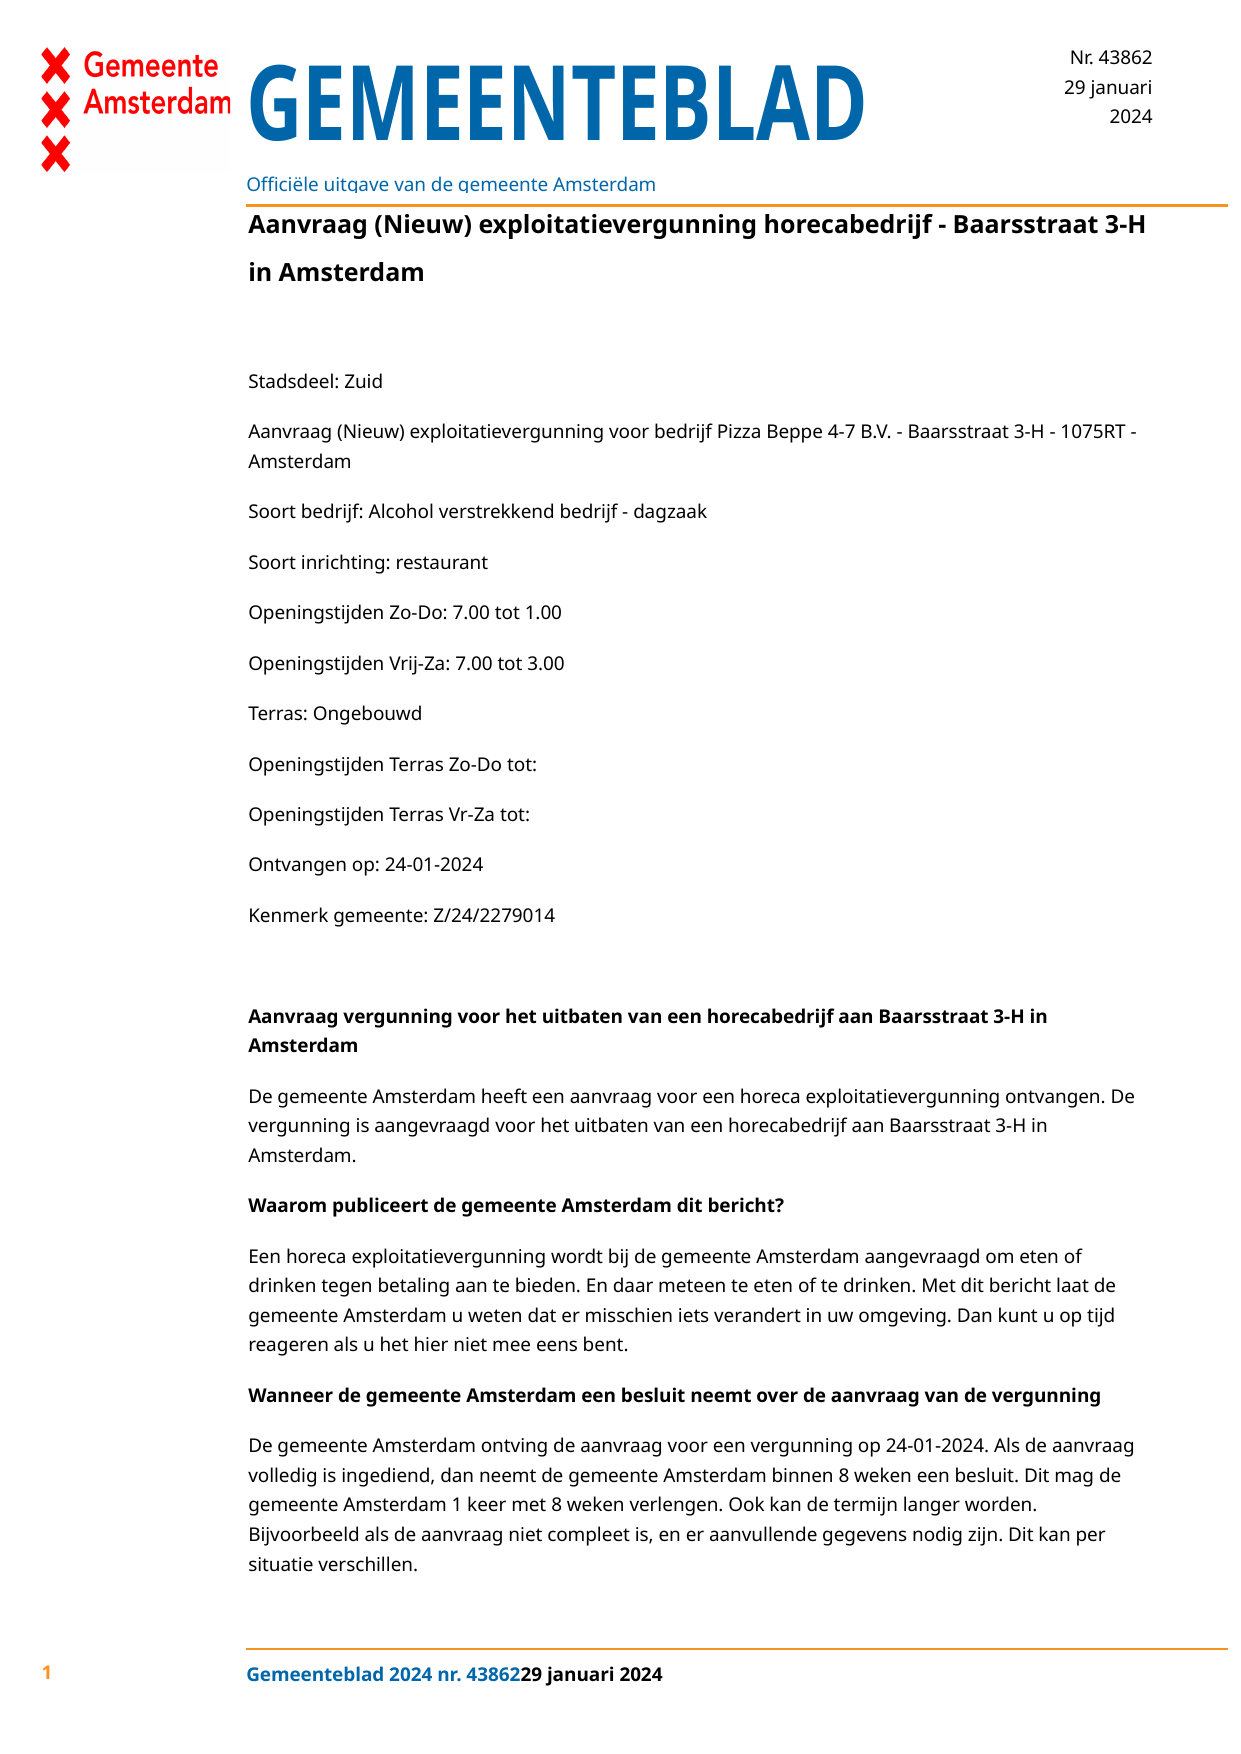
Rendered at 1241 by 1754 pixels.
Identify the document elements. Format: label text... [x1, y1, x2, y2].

text Soort inrichting: restaurant [248, 549, 1152, 575]
text Waarom publiceert de gemeente Amsterdam dit bericht? [248, 1192, 1152, 1218]
text Openingstijden Terras Vr-Za tot: [248, 801, 1152, 827]
text Een horeca exploitatievergunning wordt bij de gemeente Amsterdam aangevraagd om eten of drinken tegen betaling aan te bieden. En daar meteen te eten of te drinken. Met dit bericht laat de gemeente Amsterdam u weten dat er misschien iets verandert in uw omgeving. Dan kunt u op tijd reageren als u het hier niet mee eens bent. [248, 1243, 1152, 1357]
text Stadsdeel: Zuid [248, 368, 1152, 394]
text De gemeente Amsterdam heeft een aanvraag voor een horeca exploitatievergunning ontvangen. De vergunning is aangevraagd voor het uitbaten van een horecabedrijf aan Baarsstraat 3-H in Amsterdam. [248, 1083, 1152, 1168]
text Kenmerk gemeente: Z/24/2279014 [248, 902, 1152, 928]
text Aanvraag (Nieuw) exploitatievergunning voor bedrijf Pizza Beppe 4-7 B.V. - Baarsstraat 3-H - 1075RT - Amsterdam [248, 419, 1152, 474]
picture [41, 47, 231, 172]
text Openingstijden Terras Zo-Do tot: [248, 751, 1152, 777]
text De gemeente Amsterdam ontving de aanvraag voor een vergunning op 24-01-2024. Als de aanvraag volledig is ingediend, dan neemt de gemeente Amsterdam binnen 8 weken een besluit. Dit mag de gemeente Amsterdam 1 keer met 8 weken verlengen. Ook kan de termijn langer worden. Bijvoorbeeld als de aanvraag niet compleet is, en er aanvullende gegevens nodig zijn. Dit kan per situatie verschillen. [248, 1432, 1152, 1577]
text Aanvraag (Nieuw) exploitatievergunning horecabedrijf - Baarsstraat 3-H in Amsterdam [248, 207, 1152, 288]
text Wanneer de gemeente Amsterdam een besluit neemt over de aanvraag van de vergunning [248, 1382, 1152, 1408]
text Ontvangen op: 24-01-2024 [248, 852, 1152, 877]
text Soort bedrijf: Alcohol verstrekkend bedrijf - dagzaak [248, 499, 1152, 524]
text Openingstijden Vrij-Za: 7.00 tot 3.00 [248, 650, 1152, 676]
text Openingstijden Zo-Do: 7.00 tot 1.00 [248, 599, 1152, 625]
text Terras: Ongebouwd [248, 700, 1152, 726]
text Aanvraag vergunning voor het uitbaten van een horecabedrijf aan Baarsstraat 3-H in Amsterdam [248, 1003, 1152, 1058]
